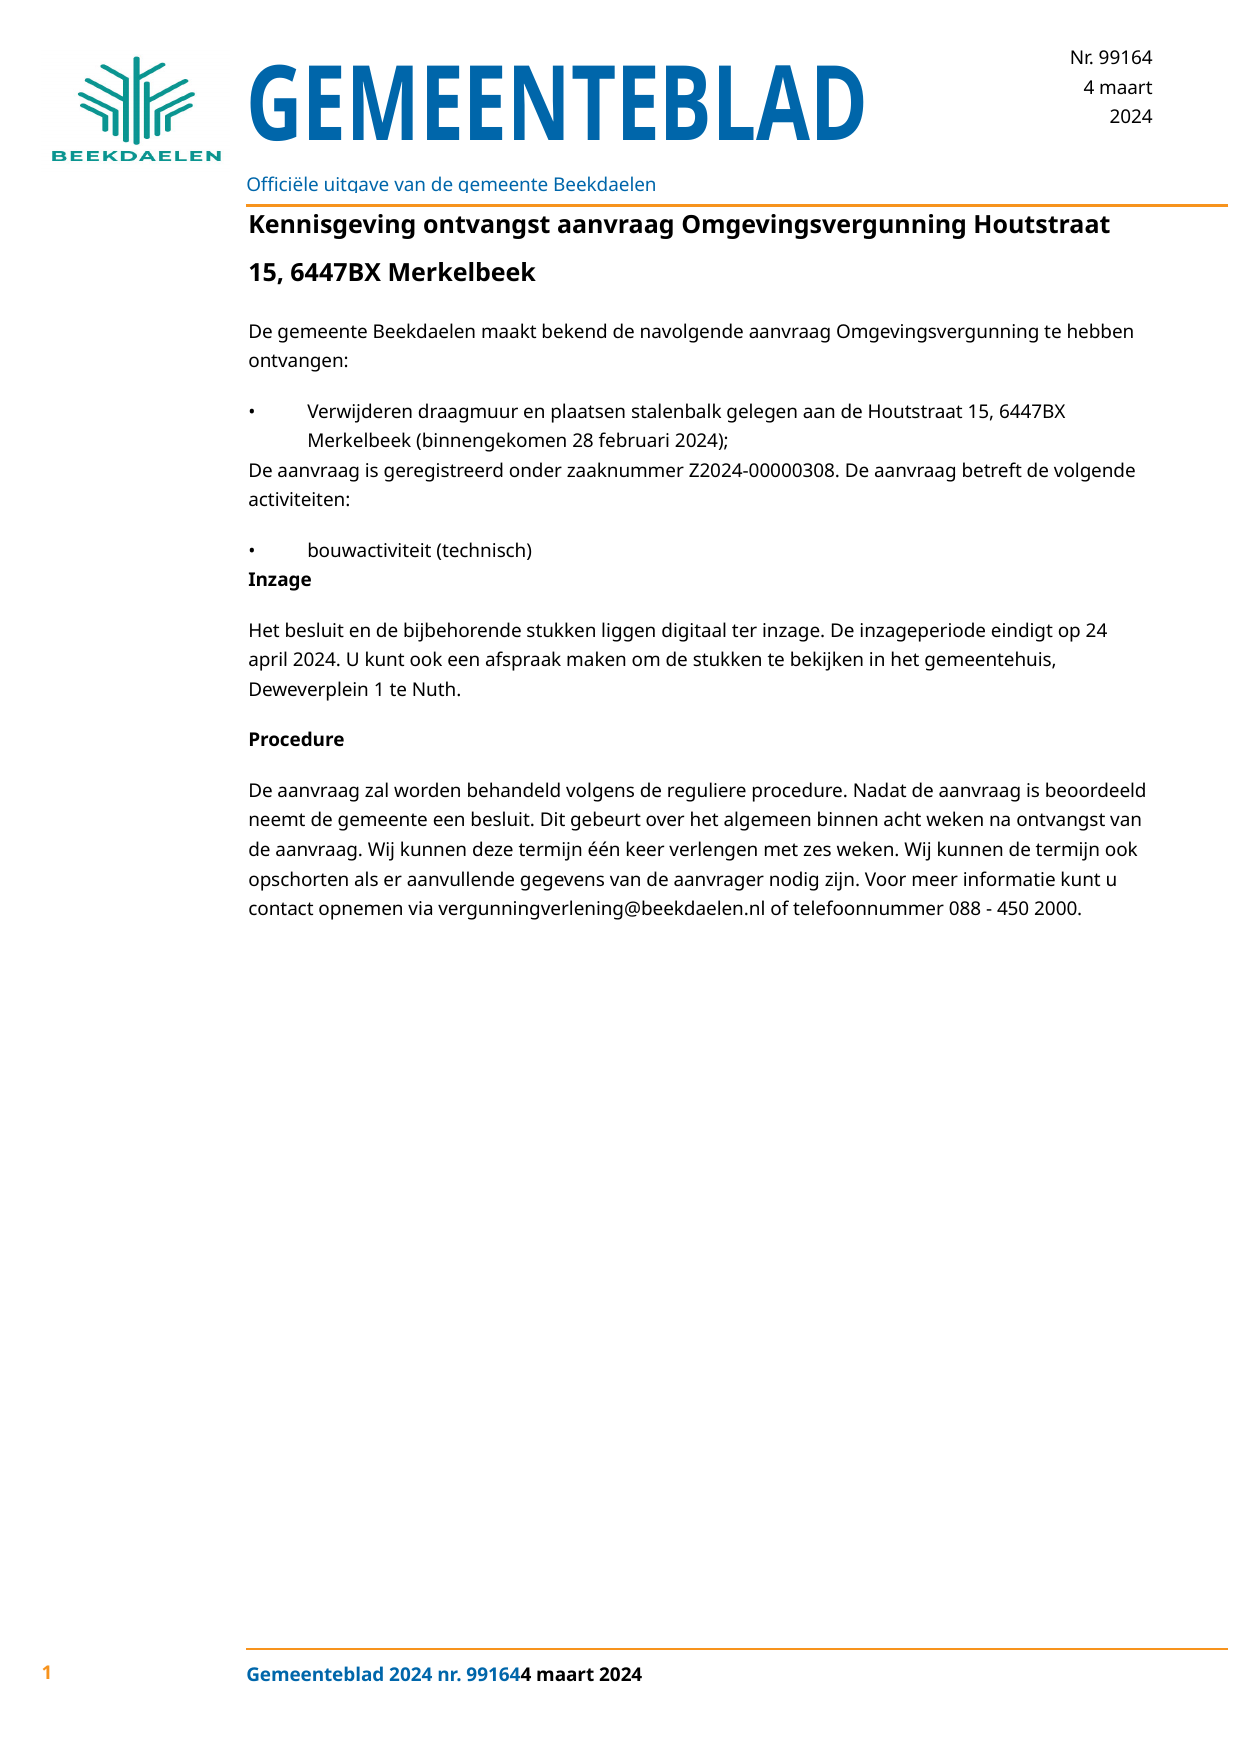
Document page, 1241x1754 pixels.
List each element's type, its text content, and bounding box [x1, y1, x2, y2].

text Inzage [248, 567, 1152, 592]
text De aanvraag zal worden behandeld volgens de reguliere procedure. Nadat de aanvraag is beoordeeld neemt de gemeente een besluit. Dit gebeurt over het algemeen binnen acht weken na ontvangst van de aanvraag. Wij kunnen deze termijn één keer verlengen met zes weken. Wij kunnen de termijn ook opschorten als er aanvullende gegevens van de aanvrager nodig zijn. Voor meer informatie kunt u contact opnemen via vergunningverlening@beekdaelen.nl of telefoonnummer 088 - 450 2000. [248, 777, 1152, 921]
picture [41, 47, 231, 172]
list bouwactiviteit (technisch) [248, 537, 1152, 563]
list Verwijderen draagmuur en plaatsen stalenbalk gelegen aan de Houtstraat 15, 6447BX Merkelbeek (binnengekomen 28 februari 2024); [248, 398, 1152, 453]
text Het besluit en de bijbehorende stukken liggen digitaal ter inzage. De inzageperiode eindigt op 24 april 2024. U kunt ook een afspraak maken om de stukken te bekijken in het gemeentehuis, Deweverplein 1 te Nuth. [248, 617, 1152, 702]
text De gemeente Beekdaelen maakt bekend de navolgende aanvraag Omgevingsvergunning te hebben ontvangen: [248, 318, 1152, 373]
text De aanvraag is geregistreerd onder zaaknummer Z2024-00000308. De aanvraag betreft de volgende activiteiten: [248, 457, 1152, 512]
text Procedure [248, 727, 1152, 752]
text Kennisgeving ontvangst aanvraag Omgevingsvergunning Houtstraat 15, 6447BX Merkelbeek [248, 207, 1152, 288]
